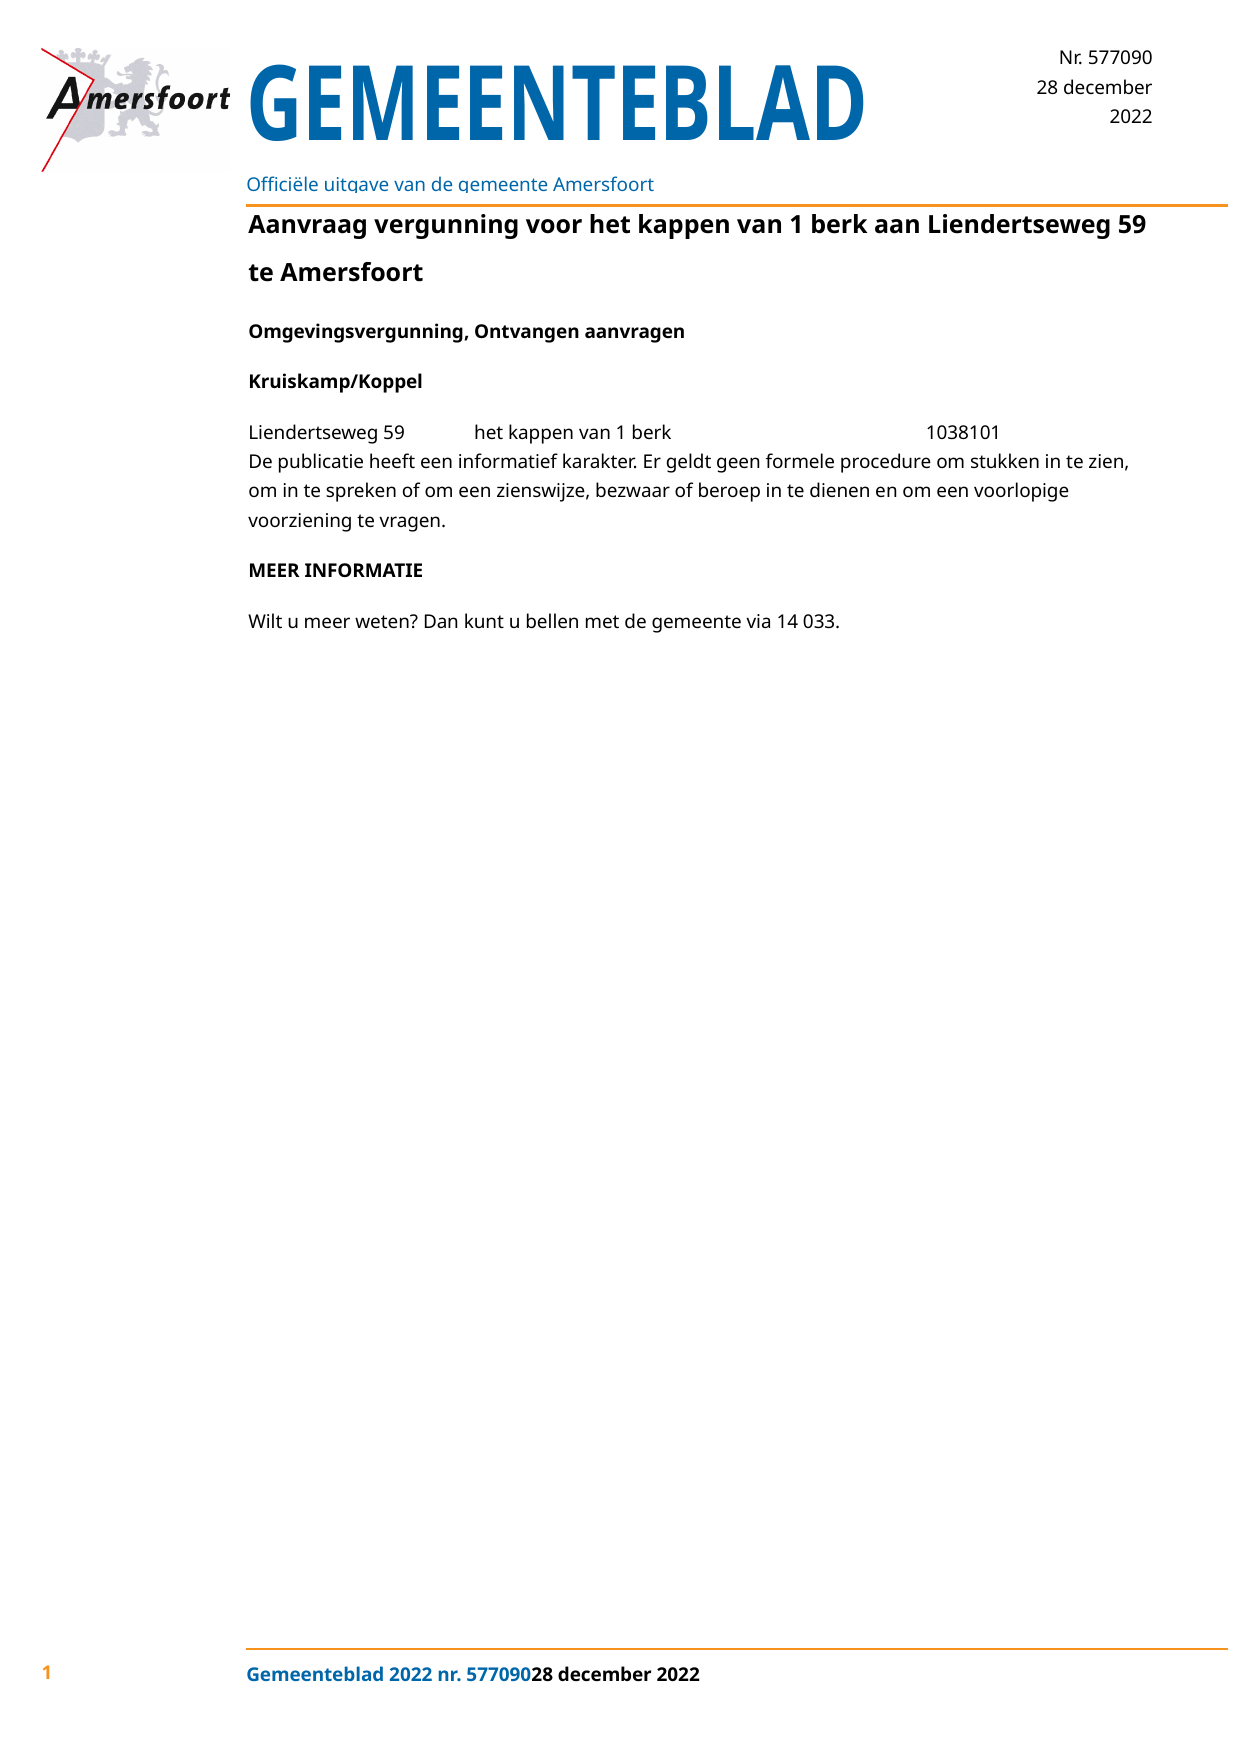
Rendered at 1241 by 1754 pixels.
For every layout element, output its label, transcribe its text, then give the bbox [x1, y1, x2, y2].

text De publicatie heeft een informatief karakter. Er geldt geen formele procedure om stukken in te zien, om in te spreken of om een zienswijze, bezwaar of beroep in te dienen en om een voorlopige voorziening te vragen. [248, 448, 1152, 533]
text MEER INFORMATIE [248, 557, 1152, 583]
text Aanvraag vergunning voor het kappen van 1 berk aan Liendertseweg 59 te Amersfoort [248, 207, 1152, 288]
table_header [700, 419, 926, 444]
text Omgevingsvergunning, Ontvangen aanvragen [248, 318, 1152, 344]
text Wilt u meer weten? Dan kunt u bellen met de gemeente via 14 033. [248, 608, 1152, 633]
table_header Liendertseweg 59 [248, 419, 474, 444]
table_header het kappen van 1 berk [474, 419, 700, 444]
text Kruiskamp/Koppel [248, 368, 1152, 394]
picture [41, 47, 231, 172]
table_header 1038101 [926, 419, 1152, 444]
